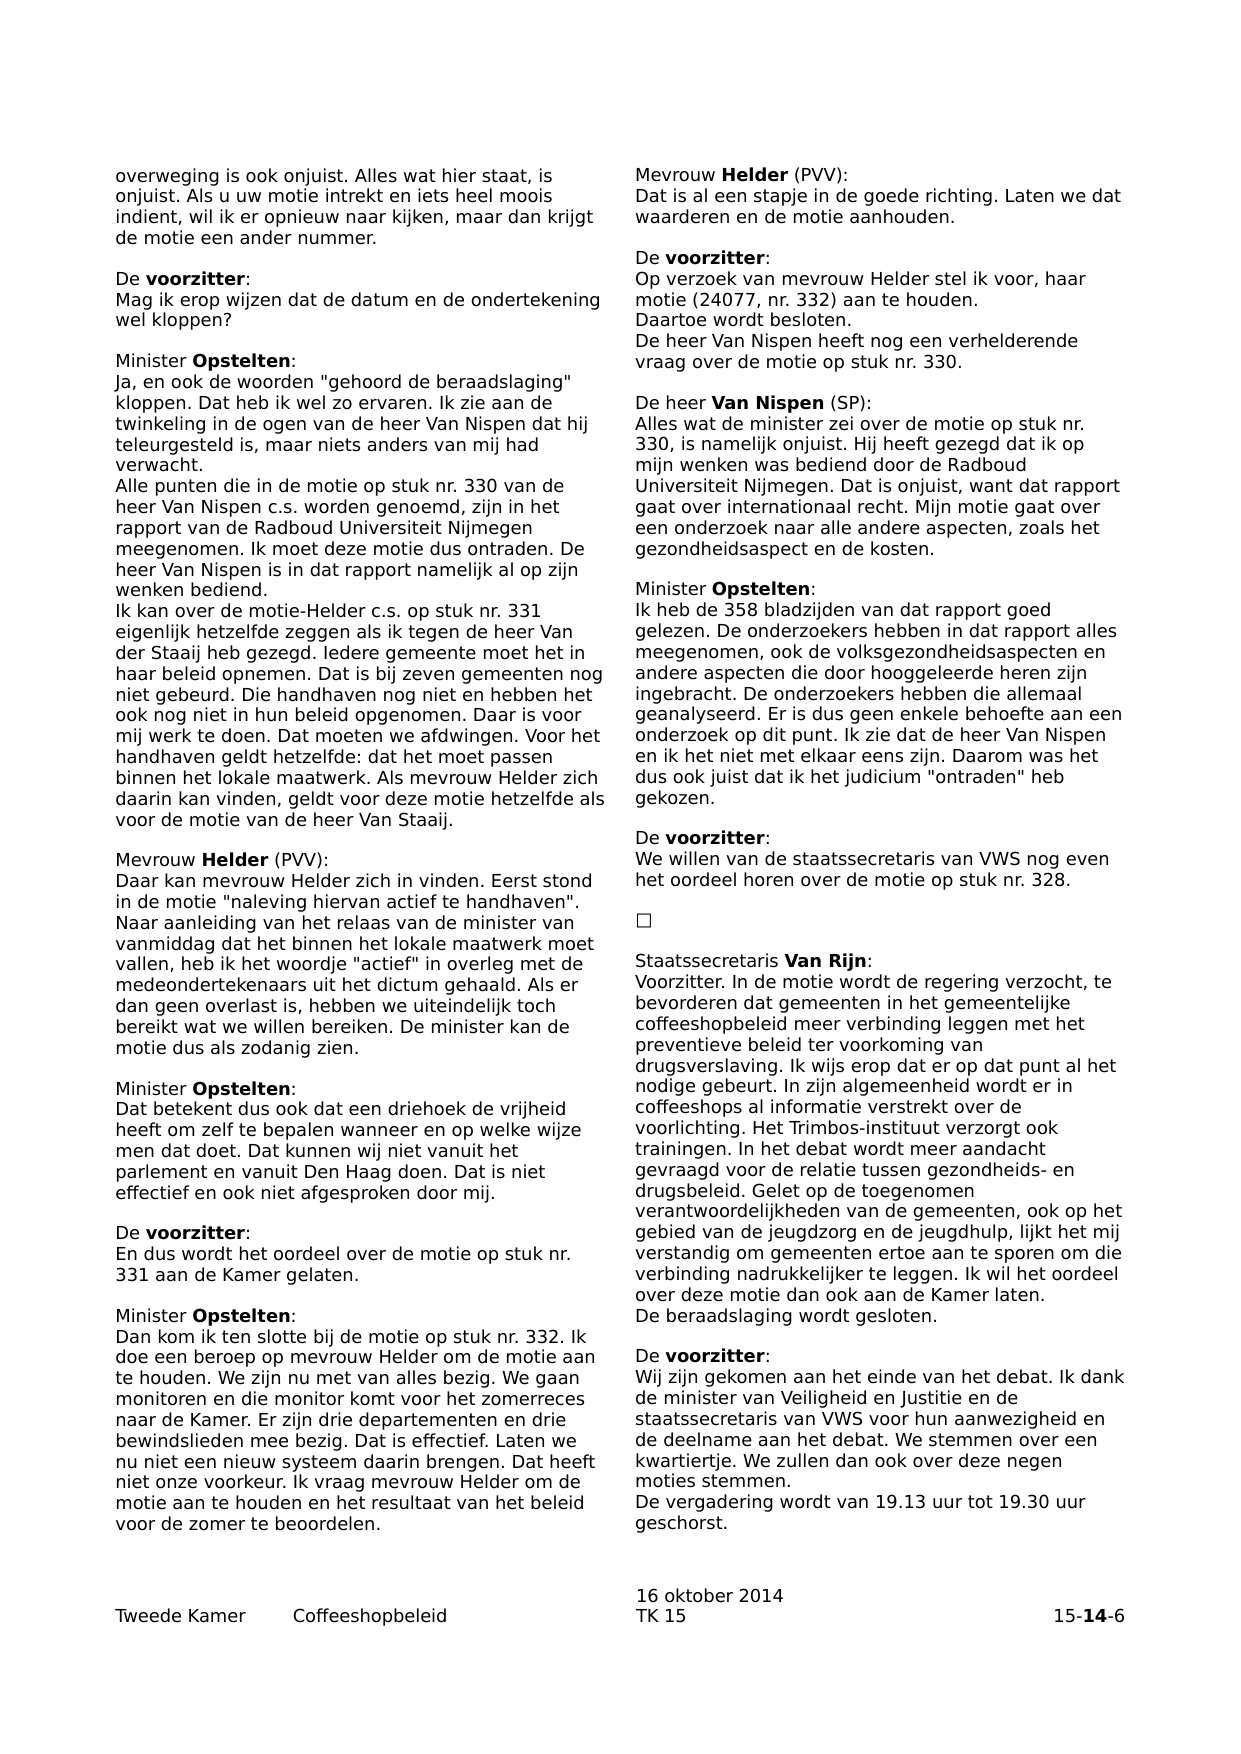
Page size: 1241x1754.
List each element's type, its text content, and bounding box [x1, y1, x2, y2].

text overweging is ook onjuist. Alles wat hier staat, is onjuist. Als u uw motie intrekt en iets heel moois indient, wil ik er opnieuw naar kijken, maar dan krijgt de motie een ander nummer. [115, 165, 605, 249]
text Minister Opstelten: [635, 579, 1125, 600]
text ⬜ [635, 911, 1125, 931]
text Wij zijn gekomen aan het einde van het debat. Ik dank de minister van Veiligheid en Justitie en de staatssecretaris van VWS voor hun aanwezigheid en de deelname aan het debat. We stemmen over een kwartiertje. We zullen dan ook over deze negen moties stemmen. [635, 1367, 1125, 1492]
text Ja, en ook de woorden "gehoord de beraadslaging" kloppen. Dat heb ik wel zo ervaren. Ik zie aan de twinkeling in de ogen van de heer Van Nispen dat hij teleurgesteld is, maar niets anders van mij had verwacht. [115, 372, 605, 476]
text De voorzitter: [635, 828, 1125, 849]
text Alle punten die in de motie op stuk nr. 330 van de heer Van Nispen c.s. worden genoemd, zijn in het rapport van de Radboud Universiteit Nijmegen meegenomen. Ik moet deze motie dus ontraden. De heer Van Nispen is in dat rapport namelijk al op zijn wenken bediend. [115, 476, 605, 601]
text Minister Opstelten: [115, 1078, 605, 1099]
text En dus wordt het oordeel over de motie op stuk nr. 331 aan de Kamer gelaten. [115, 1244, 605, 1286]
text Minister Opstelten: [115, 351, 605, 372]
text Mevrouw Helder (PVV): [635, 165, 1125, 186]
text We willen van de staatssecretaris van VWS nog even het oordeel horen over de motie op stuk nr. 328. [635, 849, 1125, 891]
text Ik kan over de motie-Helder c.s. op stuk nr. 331 eigenlijk hetzelfde zeggen als ik tegen de heer Van der Staaij heb gezegd. Iedere gemeente moet het in haar beleid opnemen. Dat is bij zeven gemeenten nog niet gebeurd. Die handhaven nog niet en hebben het ook nog niet in hun beleid opgenomen. Daar is voor mij werk te doen. Dat moeten we afdwingen. Voor het handhaven geldt hetzelfde: dat het moet passen binnen het lokale maatwerk. Als mevrouw Helder zich daarin kan vinden, geldt voor deze motie hetzelfde als voor de motie van de heer Van Staaij. [115, 601, 605, 830]
text Ik heb de 358 bladzijden van dat rapport goed gelezen. De onderzoekers hebben in dat rapport alles meegenomen, ook de volksgezondheidsaspecten en andere aspecten die door hooggeleerde heren zijn ingebracht. De onderzoekers hebben die allemaal geanalyseerd. Er is dus geen enkele behoefte aan een onderzoek op dit punt. Ik zie dat de heer Van Nispen en ik het niet met elkaar eens zijn. Daarom was het dus ook juist dat ik het judicium "ontraden" heb gekozen. [635, 600, 1125, 808]
text Dat is al een stapje in de goede richting. Laten we dat waarderen en de motie aanhouden. [635, 186, 1125, 228]
text Daar kan mevrouw Helder zich in vinden. Eerst stond in de motie "naleving hiervan actief te handhaven". Naar aanleiding van het relaas van de minister van vanmiddag dat het binnen het lokale maatwerk moet vallen, heb ik het woordje "actief" in overleg met de medeondertekenaars uit het dictum gehaald. Als er dan geen overlast is, hebben we uiteindelijk toch bereikt wat we willen bereiken. De minister kan de motie dus als zodanig zien. [115, 871, 605, 1058]
text Minister Opstelten: [115, 1306, 605, 1326]
text De voorzitter: [635, 248, 1125, 268]
text Daartoe wordt besloten. [635, 310, 1125, 331]
text De voorzitter: [115, 269, 605, 289]
text De heer Van Nispen (SP): [635, 393, 1125, 413]
text Dan kom ik ten slotte bij de motie op stuk nr. 332. Ik doe een beroep op mevrouw Helder om de motie aan te houden. We zijn nu met van alles bezig. We gaan monitoren en die monitor komt voor het zomerreces naar de Kamer. Er zijn drie departementen en drie bewindslieden mee bezig. Dat is effectief. Laten we nu niet een nieuw systeem daarin brengen. Dat heeft niet onze voorkeur. Ik vraag mevrouw Helder om de motie aan te houden en het resultaat van het beleid voor de zomer te beoordelen. [115, 1326, 605, 1535]
text Op verzoek van mevrouw Helder stel ik voor, haar motie (24077, nr. 332) aan te houden. [635, 268, 1125, 310]
text De voorzitter: [635, 1346, 1125, 1367]
text Dat betekent dus ook dat een driehoek de vrijheid heeft om zelf te bepalen wanneer en op welke wijze men dat doet. Dat kunnen wij niet vanuit het parlement en vanuit Den Haag doen. Dat is niet effectief en ook niet afgesproken door mij. [115, 1099, 605, 1203]
text Staatssecretaris Van Rijn: [635, 951, 1125, 972]
text Voorzitter. In de motie wordt de regering verzocht, te bevorderen dat gemeenten in het gemeentelijke coffeeshopbeleid meer verbinding leggen met het preventieve beleid ter voorkoming van drugsverslaving. Ik wijs erop dat er op dat punt al het nodige gebeurt. In zijn algemeenheid wordt er in coffeeshops al informatie verstrekt over de voorlichting. Het Trimbos-instituut verzorgt ook trainingen. In het debat wordt meer aandacht gevraagd voor de relatie tussen gezondheids- en drugsbeleid. Gelet op de toegenomen verantwoordelijkheden van de gemeenten, ook op het gebied van de jeugdzorg en de jeugdhulp, lijkt het mij verstandig om gemeenten ertoe aan te sporen om die verbinding nadrukkelijker te leggen. Ik wil het oordeel over deze motie dan ook aan de Kamer laten. [635, 972, 1125, 1305]
text De beraadslaging wordt gesloten. [635, 1305, 1125, 1326]
text De heer Van Nispen heeft nog een verhelderende vraag over de motie op stuk nr. 330. [635, 331, 1125, 373]
text De voorzitter: [115, 1223, 605, 1244]
text Alles wat de minister zei over de motie op stuk nr. 330, is namelijk onjuist. Hij heeft gezegd dat ik op mijn wenken was bediend door de Radboud Universiteit Nijmegen. Dat is onjuist, want dat rapport gaat over internationaal recht. Mijn motie gaat over een onderzoek naar alle andere aspecten, zoals het gezondheidsaspect en de kosten. [635, 413, 1125, 559]
text De vergadering wordt van 19.13 uur tot 19.30 uur geschorst. [635, 1492, 1125, 1534]
text Mag ik erop wijzen dat de datum en de ondertekening wel kloppen? [115, 289, 605, 331]
text Mevrouw Helder (PVV): [115, 850, 605, 871]
